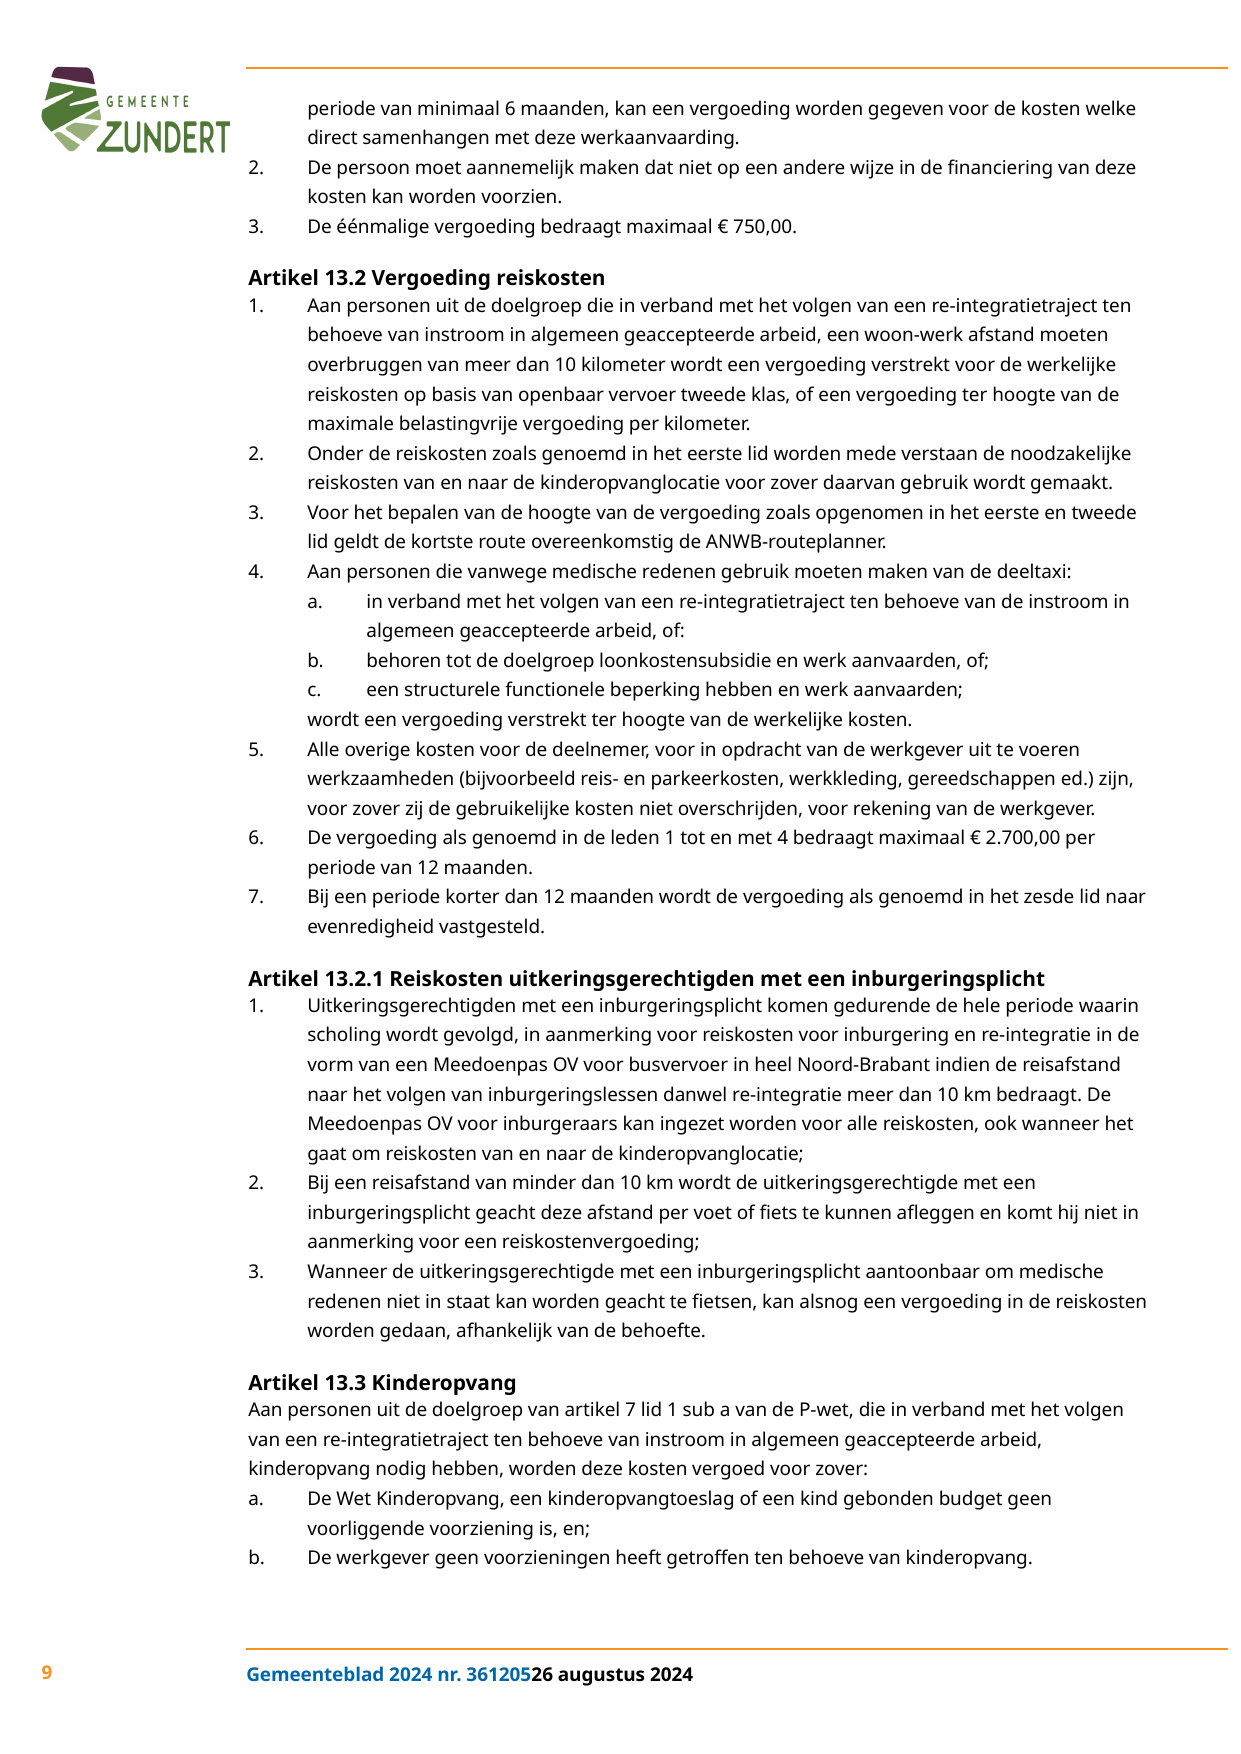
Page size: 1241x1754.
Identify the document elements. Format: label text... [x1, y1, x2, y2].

list Aan personen die vanwege medische redenen gebruik moeten maken van de deeltaxi: [248, 558, 1152, 584]
text Artikel 13.2 Vergoeding reiskosten [248, 263, 1152, 292]
list Bij een reisafstand van minder dan 10 km wordt de uitkeringsgerechtigde met een inburgeringsplicht geacht deze afstand per voet of fiets te kunnen afleggen en komt hij niet in aanmerking voor een reiskostenvergoeding; [248, 1169, 1152, 1254]
list Wanneer de uitkeringsgerechtigde met een inburgeringsplicht aantoonbaar om medische redenen niet in staat kan worden geacht te fietsen, kan alsnog een vergoeding in de reiskosten worden gedaan, afhankelijk van de behoefte. [248, 1258, 1152, 1343]
list De vergoeding als genoemd in de leden 1 tot en met 4 bedraagt maximaal € 2.700,00 per periode van 12 maanden. [248, 824, 1152, 880]
list Voor het bepalen van de hoogte van de vergoeding zoals opgenomen in het eerste en tweede lid geldt de kortste route overeenkomstig de ANWB-routeplanner. [248, 499, 1152, 554]
list Alle overige kosten voor de deelnemer, voor in opdracht van de werkgever uit te voeren werkzaamheden (bijvoorbeeld reis- en parkeerkosten, werkkleding, gereedschappen ed.) zijn, voor zover zij de gebruikelijke kosten niet overschrijden, voor rekening van de werkgever. [248, 736, 1152, 821]
list behoren tot de doelgroep loonkostensubsidie en werk aanvaarden, of; [307, 647, 1152, 673]
list wordt een vergoeding verstrekt ter hoogte van de werkelijke kosten. [248, 706, 1152, 732]
picture [41, 47, 231, 172]
list in verband met het volgen van een re-integratietraject ten behoeve van de instroom in algemeen geaccepteerde arbeid, of: [307, 588, 1152, 643]
text Artikel 13.3 Kinderopvang [248, 1368, 1152, 1396]
list Onder de reiskosten zoals genoemd in het eerste lid worden mede verstaan de noodzakelijke reiskosten van en naar de kinderopvanglocatie voor zover daarvan gebruik wordt gemaakt. [248, 440, 1152, 495]
list een structurele functionele beperking hebben en werk aanvaarden; [307, 677, 1152, 702]
text Aan personen uit de doelgroep van artikel 7 lid 1 sub a van de P-wet, die in verband met het volgen van een re-integratietraject ten behoeve van instroom in algemeen geaccepteerde arbeid, kinderopvang nodig hebben, worden deze kosten vergoed voor zover: [248, 1396, 1152, 1481]
list periode van minimaal 6 maanden, kan een vergoeding worden gegeven voor de kosten welke direct samenhangen met deze werkaanvaarding. [248, 95, 1152, 150]
list De Wet Kinderopvang, een kinderopvangtoeslag of een kind gebonden budget geen voorliggende voorziening is, en; [248, 1485, 1152, 1540]
text Artikel 13.2.1 Reiskosten uitkeringsgerechtigden met een inburgeringsplicht [248, 964, 1152, 992]
list De werkgever geen voorzieningen heeft getroffen ten behoeve van kinderopvang. [248, 1544, 1152, 1570]
list De éénmalige vergoeding bedraagt maximaal € 750,00. [248, 213, 1152, 239]
list Uitkeringsgerechtigden met een inburgeringsplicht komen gedurende de hele periode waarin scholing wordt gevolgd, in aanmerking voor reiskosten voor inburgering en re-integratie in de vorm van een Meedoenpas OV voor busvervoer in heel Noord-Brabant indien de reisafstand naar het volgen van inburgeringslessen danwel re-integratie meer dan 10 km bedraagt. De Meedoenpas OV voor inburgeraars kan ingezet worden voor alle reiskosten, ook wanneer het gaat om reiskosten van en naar de kinderopvanglocatie; [248, 992, 1152, 1166]
list De persoon moet aannemelijk maken dat niet op een andere wijze in de financiering van deze kosten kan worden voorzien. [248, 154, 1152, 209]
list Bij een periode korter dan 12 maanden wordt de vergoeding als genoemd in het zesde lid naar evenredigheid vastgesteld. [248, 884, 1152, 939]
list Aan personen uit de doelgroep die in verband met het volgen van een re-integratietraject ten behoeve van instroom in algemeen geaccepteerde arbeid, een woon-werk afstand moeten overbruggen van meer dan 10 kilometer wordt een vergoeding verstrekt voor de werkelijke reiskosten op basis van openbaar vervoer tweede klas, of een vergoeding ter hoogte van de maximale belastingvrije vergoeding per kilometer. [248, 292, 1152, 436]
